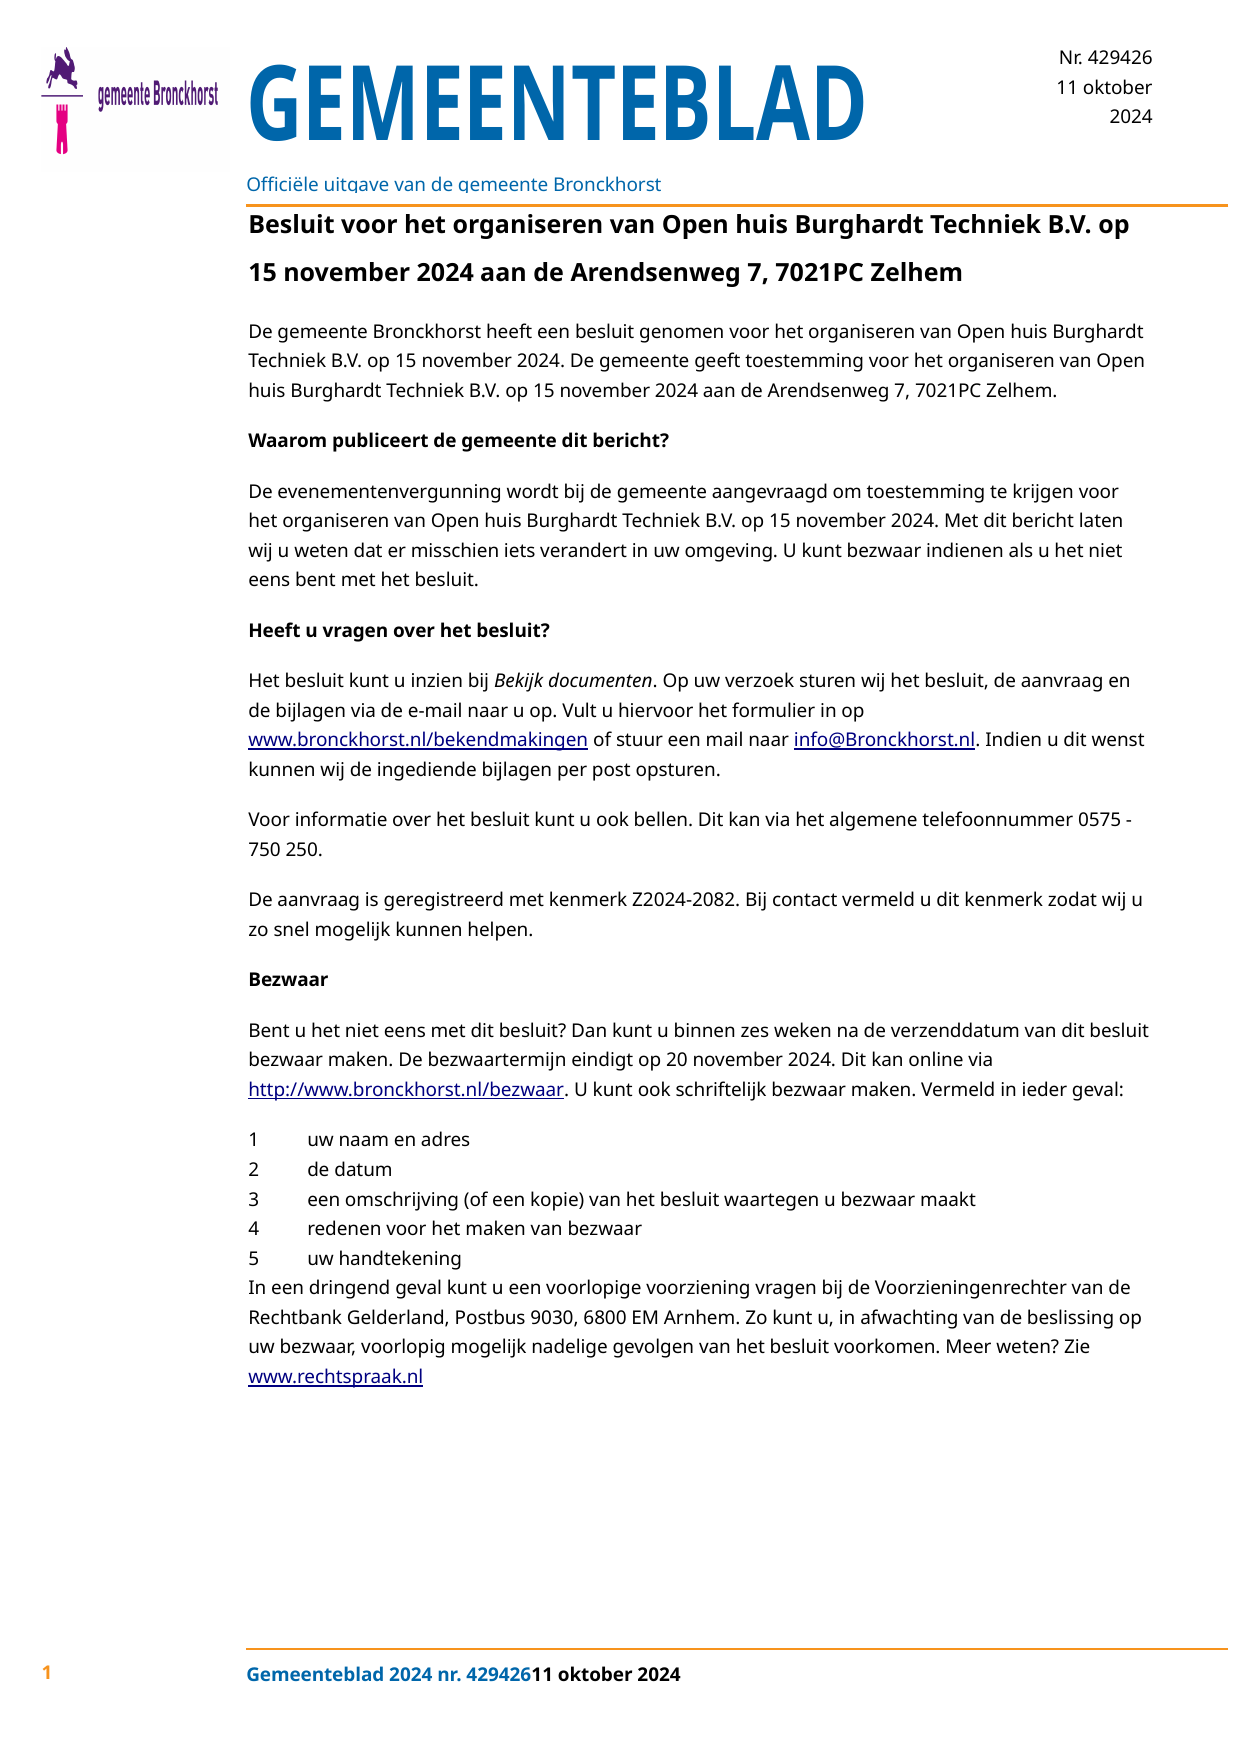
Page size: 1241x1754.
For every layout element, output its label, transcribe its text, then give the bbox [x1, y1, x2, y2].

text Waarom publiceert de gemeente dit bericht? [248, 427, 1152, 453]
list redenen voor het maken van bezwaar [248, 1215, 1152, 1241]
text De gemeente Bronckhorst heeft een besluit genomen voor het organiseren van Open huis Burghardt Techniek B.V. op 15 november 2024. De gemeente geeft toestemming voor het organiseren van Open huis Burghardt Techniek B.V. op 15 november 2024 aan de Arendsenweg 7, 7021PC Zelhem. [248, 318, 1152, 403]
text Heeft u vragen over het besluit? [248, 617, 1152, 643]
text De evenementenvergunning wordt bij de gemeente aangevraagd om toestemming te krijgen voor het organiseren van Open huis Burghardt Techniek B.V. op 15 november 2024. Met dit bericht laten wij u weten dat er misschien iets verandert in uw omgeving. U kunt bezwaar indienen als u het niet eens bent met het besluit. [248, 478, 1152, 592]
list uw handtekening [248, 1245, 1152, 1271]
list een omschrijving (of een kopie) van het besluit waartegen u bezwaar maakt [248, 1186, 1152, 1212]
text In een dringend geval kunt u een voorlopige voorziening vragen bij de Voorzieningenrechter van de Rechtbank Gelderland, Postbus 9030, 6800 EM Arnhem. Zo kunt u, in afwachting van de beslissing op uw bezwaar, voorlopig mogelijk nadelige gevolgen van het besluit voorkomen. Meer weten? Zie www.rechtspraak.nl [248, 1274, 1152, 1389]
text Besluit voor het organiseren van Open huis Burghardt Techniek B.V. op 15 november 2024 aan de Arendsenweg 7, 7021PC Zelhem [248, 207, 1152, 288]
list de datum [248, 1156, 1152, 1182]
list uw naam en adres [248, 1127, 1152, 1152]
text Bezwaar [248, 967, 1152, 992]
picture [41, 47, 231, 172]
text Voor informatie over het besluit kunt u ook bellen. Dit kan via het algemene telefoonnummer 0575 - 750 250. [248, 807, 1152, 862]
text Bent u het niet eens met dit besluit? Dan kunt u binnen zes weken na de verzenddatum van dit besluit bezwaar maken. De bezwaartermijn eindigt op 20 november 2024. Dit kan online via http://www.bronckhorst.nl/bezwaar. U kunt ook schriftelijk bezwaar maken. Vermeld in ieder geval: [248, 1017, 1152, 1102]
text Het besluit kunt u inzien bij Bekijk documenten. Op uw verzoek sturen wij het besluit, de aanvraag en de bijlagen via de e-mail naar u op. Vult u hiervoor het formulier in op www.bronckhorst.nl/bekendmakingen of stuur een mail naar info@Bronckhorst.nl. Indien u dit wenst kunnen wij de ingediende bijlagen per post opsturen. [248, 667, 1152, 782]
text De aanvraag is geregistreerd met kenmerk Z2024-2082. Bij contact vermeld u dit kenmerk zodat wij u zo snel mogelijk kunnen helpen. [248, 887, 1152, 942]
